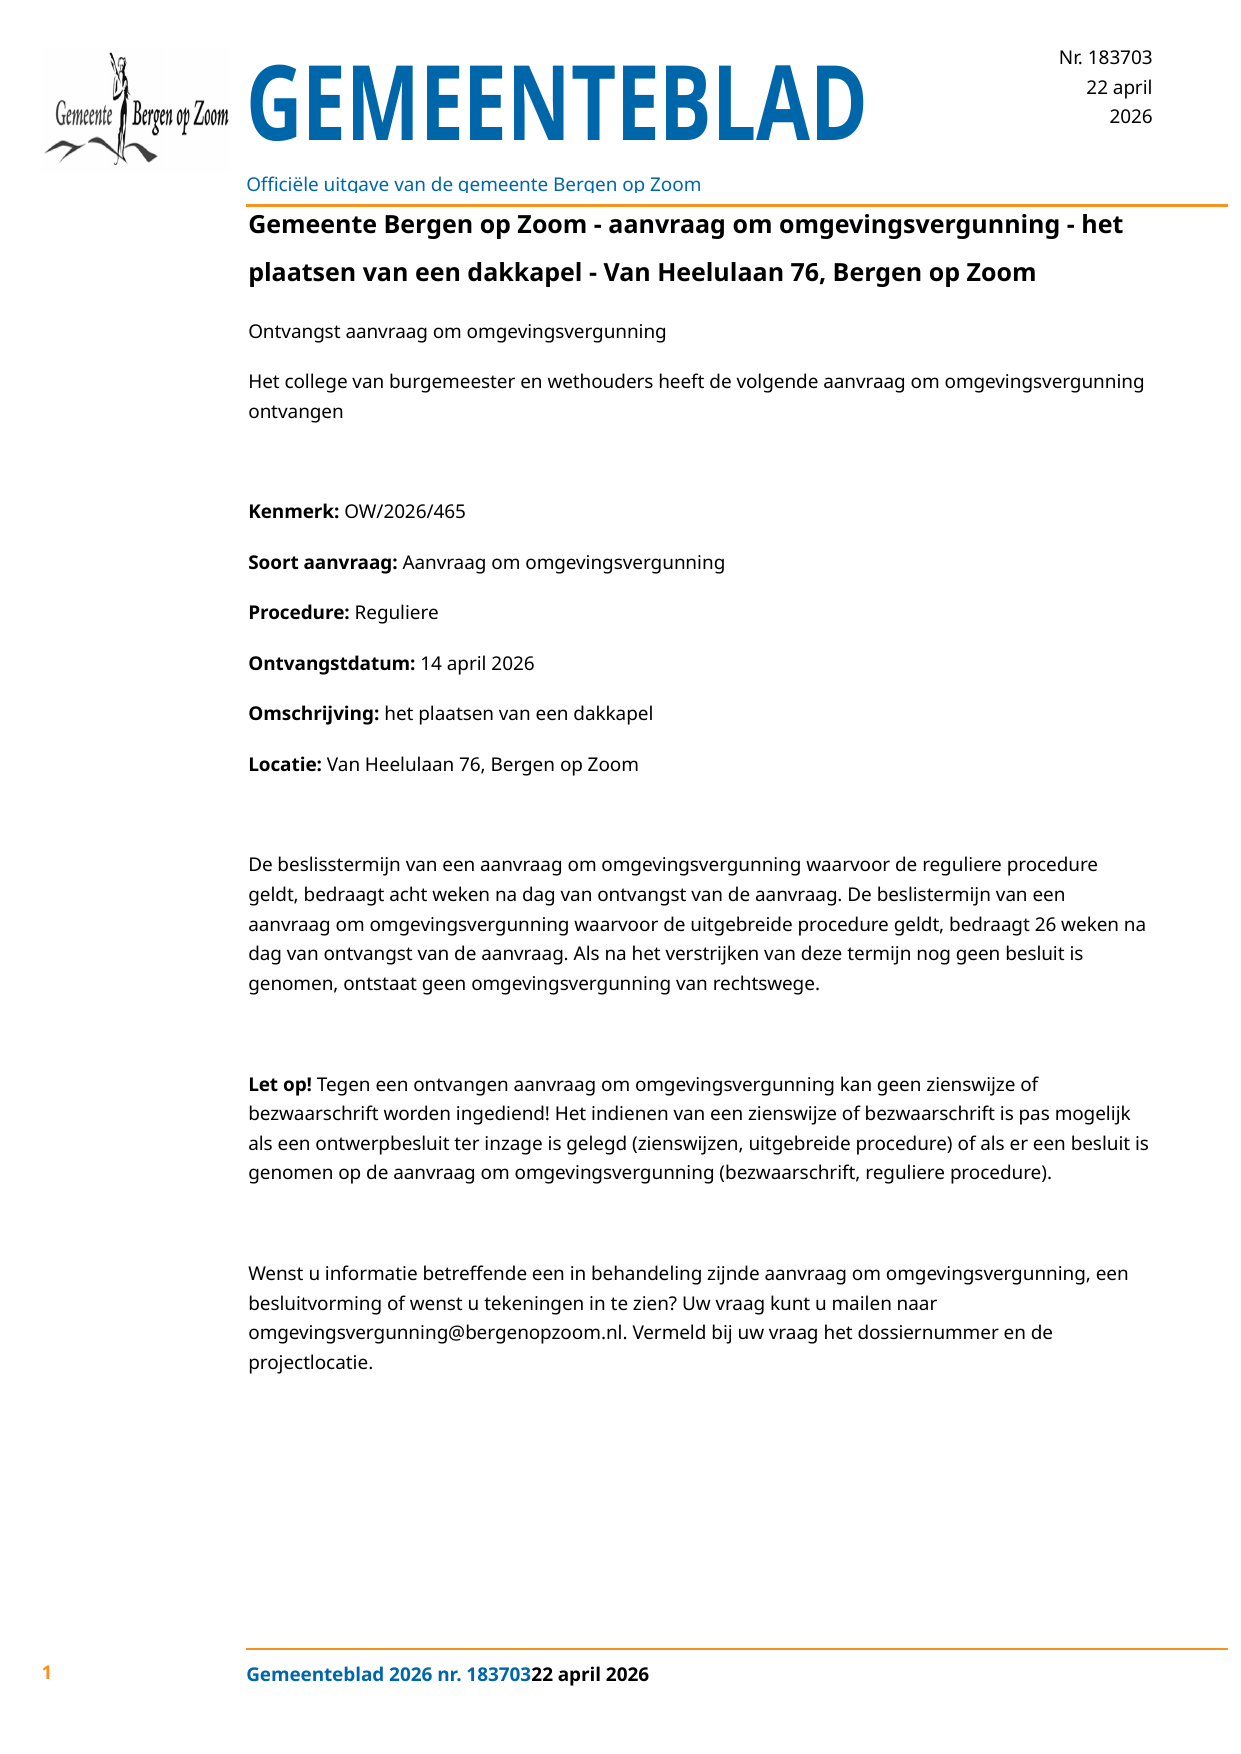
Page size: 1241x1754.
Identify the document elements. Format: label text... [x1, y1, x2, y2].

text Locatie: Van Heelulaan 76, Bergen op Zoom [248, 751, 1152, 777]
text Het college van burgemeester en wethouders heeft de volgende aanvraag om omgevingsvergunning ontvangen [248, 368, 1152, 424]
text Wenst u informatie betreffende een in behandeling zijnde aanvraag om omgevingsvergunning, een besluitvorming of wenst u tekeningen in te zien? Uw vraag kunt u mailen naar omgevingsvergunning@bergenopzoom.nl. Vermeld bij uw vraag het dossiernummer en de projectlocatie. [248, 1260, 1152, 1375]
text Ontvangstdatum: 14 april 2026 [248, 650, 1152, 676]
picture [41, 47, 231, 172]
text Soort aanvraag: Aanvraag om omgevingsvergunning [248, 549, 1152, 575]
text Omschrijving: het plaatsen van een dakkapel [248, 700, 1152, 726]
text Ontvangst aanvraag om omgevingsvergunning [248, 318, 1152, 344]
text Procedure: Reguliere [248, 599, 1152, 625]
text De beslisstermijn van een aanvraag om omgevingsvergunning waarvoor de reguliere procedure geldt, bedraagt acht weken na dag van ontvangst van de aanvraag. De beslistermijn van een aanvraag om omgevingsvergunning waarvoor de uitgebreide procedure geldt, bedraagt 26 weken na dag van ontvangst van de aanvraag. Als na het verstrijken van deze termijn nog geen besluit is genomen, ontstaat geen omgevingsvergunning van rechtswege. [248, 852, 1152, 996]
text Kenmerk: OW/2026/465 [248, 499, 1152, 524]
text Let op! Tegen een ontvangen aanvraag om omgevingsvergunning kan geen zienswijze of bezwaarschrift worden ingediend! Het indienen van een zienswijze of bezwaarschrift is pas mogelijk als een ontwerpbesluit ter inzage is gelegd (zienswijzen, uitgebreide procedure) of als er een besluit is genomen op de aanvraag om omgevingsvergunning (bezwaarschrift, reguliere procedure). [248, 1071, 1152, 1185]
text Gemeente Bergen op Zoom - aanvraag om omgevingsvergunning - het plaatsen van een dakkapel - Van Heelulaan 76, Bergen op Zoom [248, 207, 1152, 288]
